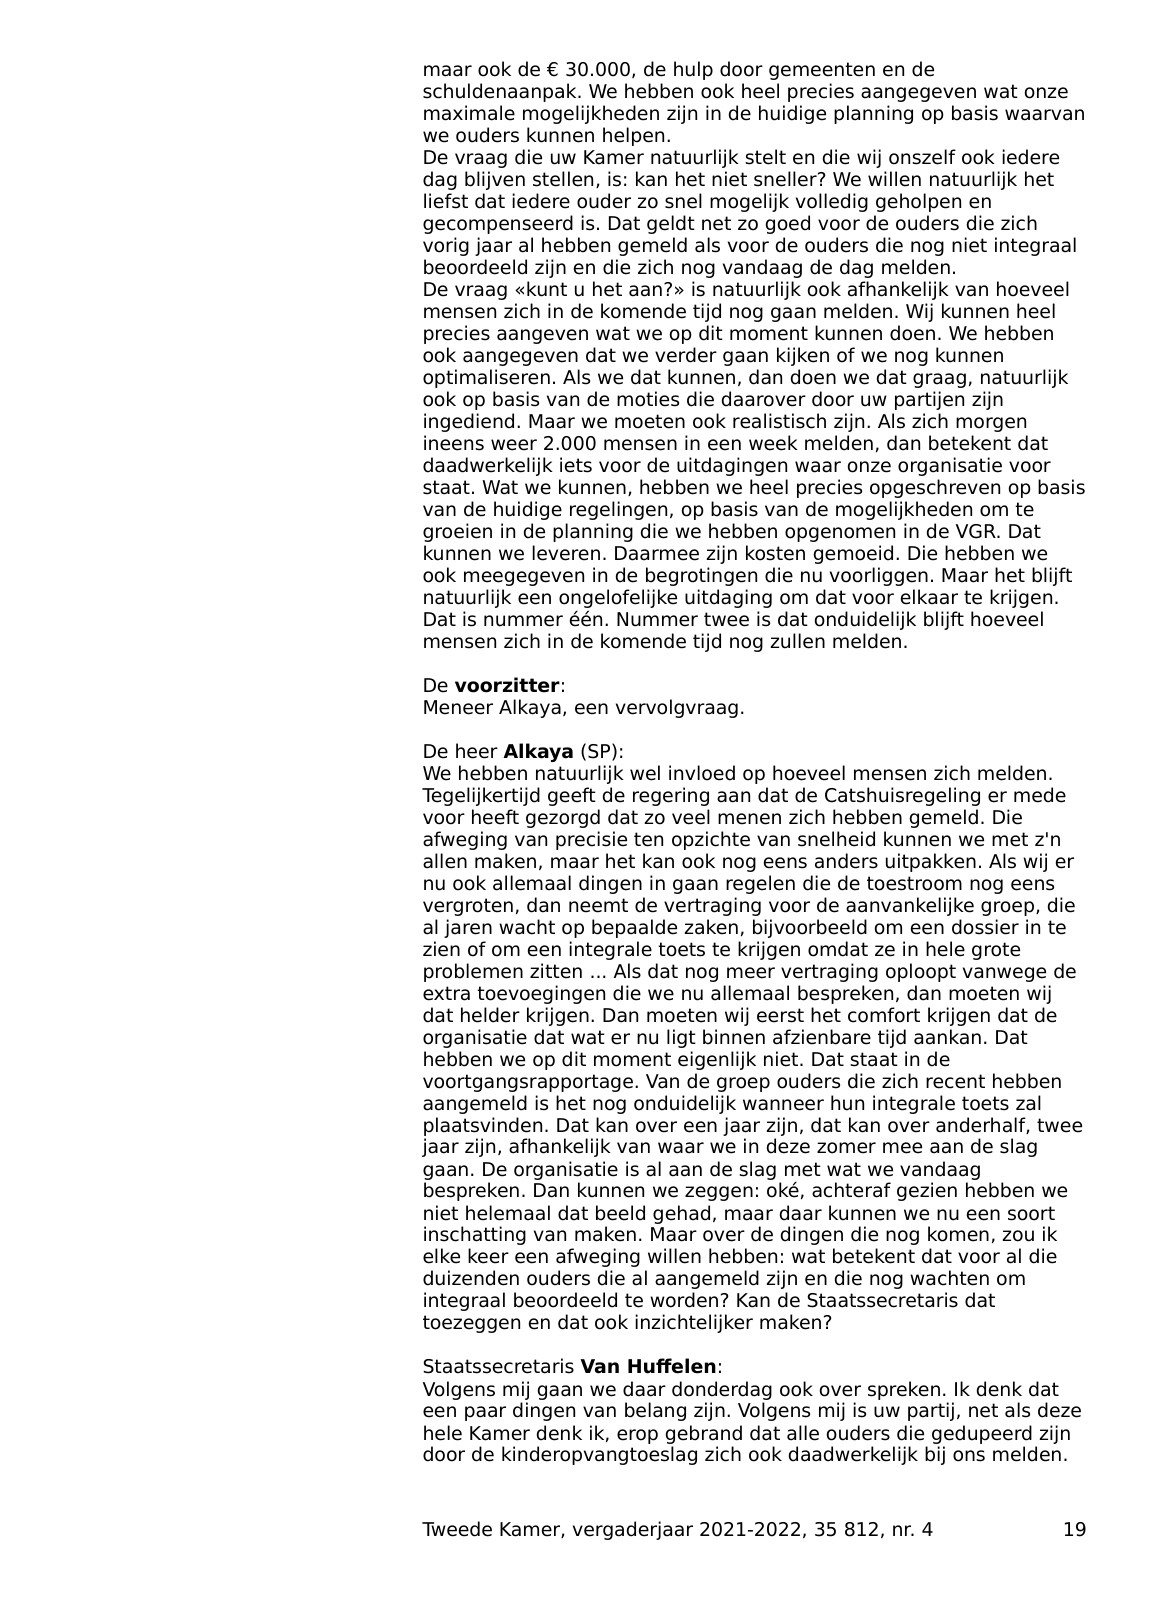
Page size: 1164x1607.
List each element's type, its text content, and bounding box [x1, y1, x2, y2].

text Meneer Alkaya, een vervolgvraag. [422, 697, 1087, 719]
text De voorzitter: [422, 675, 1087, 697]
text Volgens mij gaan we daar donderdag ook over spreken. Ik denk dat een paar dingen van belang zijn. Volgens mij is uw partij, net als deze hele Kamer denk ik, erop gebrand dat alle ouders die gedupeerd zijn door de kinderopvangtoeslag zich ook daadwerkelijk bij ons melden. [422, 1378, 1087, 1466]
text De vraag «kunt u het aan?» is natuurlijk ook afhankelijk van hoeveel mensen zich in de komende tijd nog gaan melden. Wij kunnen heel precies aangeven wat we op dit moment kunnen doen. We hebben ook aangegeven dat we verder gaan kijken of we nog kunnen optimaliseren. Als we dat kunnen, dan doen we dat graag, natuurlijk ook op basis van de moties die daarover door uw partijen zijn ingediend. Maar we moeten ook realistisch zijn. Als zich morgen ineens weer 2.000 mensen in een week melden, dan betekent dat daadwerkelijk iets voor de uitdagingen waar onze organisatie voor staat. Wat we kunnen, hebben we heel precies opgeschreven op basis van de huidige regelingen, op basis van de mogelijkheden om te groeien in de planning die we hebben opgenomen in de VGR. Dat kunnen we leveren. Daarmee zijn kosten gemoeid. Die hebben we ook meegegeven in de begrotingen die nu voorliggen. Maar het blijft natuurlijk een ongelofelijke uitdaging om dat voor elkaar te krijgen. Dat is nummer één. Nummer twee is dat onduidelijk blijft hoeveel mensen zich in de komende tijd nog zullen melden. [422, 279, 1087, 652]
text De vraag die uw Kamer natuurlijk stelt en die wij onszelf ook iedere dag blijven stellen, is: kan het niet sneller? We willen natuurlijk het liefst dat iedere ouder zo snel mogelijk volledig geholpen en gecompenseerd is. Dat geldt net zo goed voor de ouders die zich vorig jaar al hebben gemeld als voor de ouders die nog niet integraal beoordeeld zijn en die zich nog vandaag de dag melden. [422, 147, 1087, 279]
text De heer Alkaya (SP): [422, 741, 1087, 763]
text We hebben natuurlijk wel invloed op hoeveel mensen zich melden. Tegelijkertijd geeft de regering aan dat de Catshuisregeling er mede voor heeft gezorgd dat zo veel menen zich hebben gemeld. Die afweging van precisie ten opzichte van snelheid kunnen we met z'n allen maken, maar het kan ook nog eens anders uitpakken. Als wij er nu ook allemaal dingen in gaan regelen die de toestroom nog eens vergroten, dan neemt de vertraging voor de aanvankelijke groep, die al jaren wacht op bepaalde zaken, bijvoorbeeld om een dossier in te zien of om een integrale toets te krijgen omdat ze in hele grote problemen zitten ... Als dat nog meer vertraging oploopt vanwege de extra toevoegingen die we nu allemaal bespreken, dan moeten wij dat helder krijgen. Dan moeten wij eerst het comfort krijgen dat de organisatie dat wat er nu ligt binnen afzienbare tijd aankan. Dat hebben we op dit moment eigenlijk niet. Dat staat in de voortgangsrapportage. Van de groep ouders die zich recent hebben aangemeld is het nog onduidelijk wanneer hun integrale toets zal plaatsvinden. Dat kan over een jaar zijn, dat kan over anderhalf, twee jaar zijn, afhankelijk van waar we in deze zomer mee aan de slag gaan. De organisatie is al aan de slag met wat we vandaag bespreken. Dan kunnen we zeggen: oké, achteraf gezien hebben we niet helemaal dat beeld gehad, maar daar kunnen we nu een soort inschatting van maken. Maar over de dingen die nog komen, zou ik elke keer een afweging willen hebben: wat betekent dat voor al die duizenden ouders die al aangemeld zijn en die nog wachten om integraal beoordeeld te worden? Kan de Staatssecretaris dat toezeggen en dat ook inzichtelijker maken? [422, 763, 1087, 1334]
text maar ook de € 30.000, de hulp door gemeenten en de schuldenaanpak. We hebben ook heel precies aangegeven wat onze maximale mogelijkheden zijn in de huidige planning op basis waarvan we ouders kunnen helpen. [422, 59, 1087, 147]
text Staatssecretaris Van Huffelen: [422, 1356, 1087, 1378]
